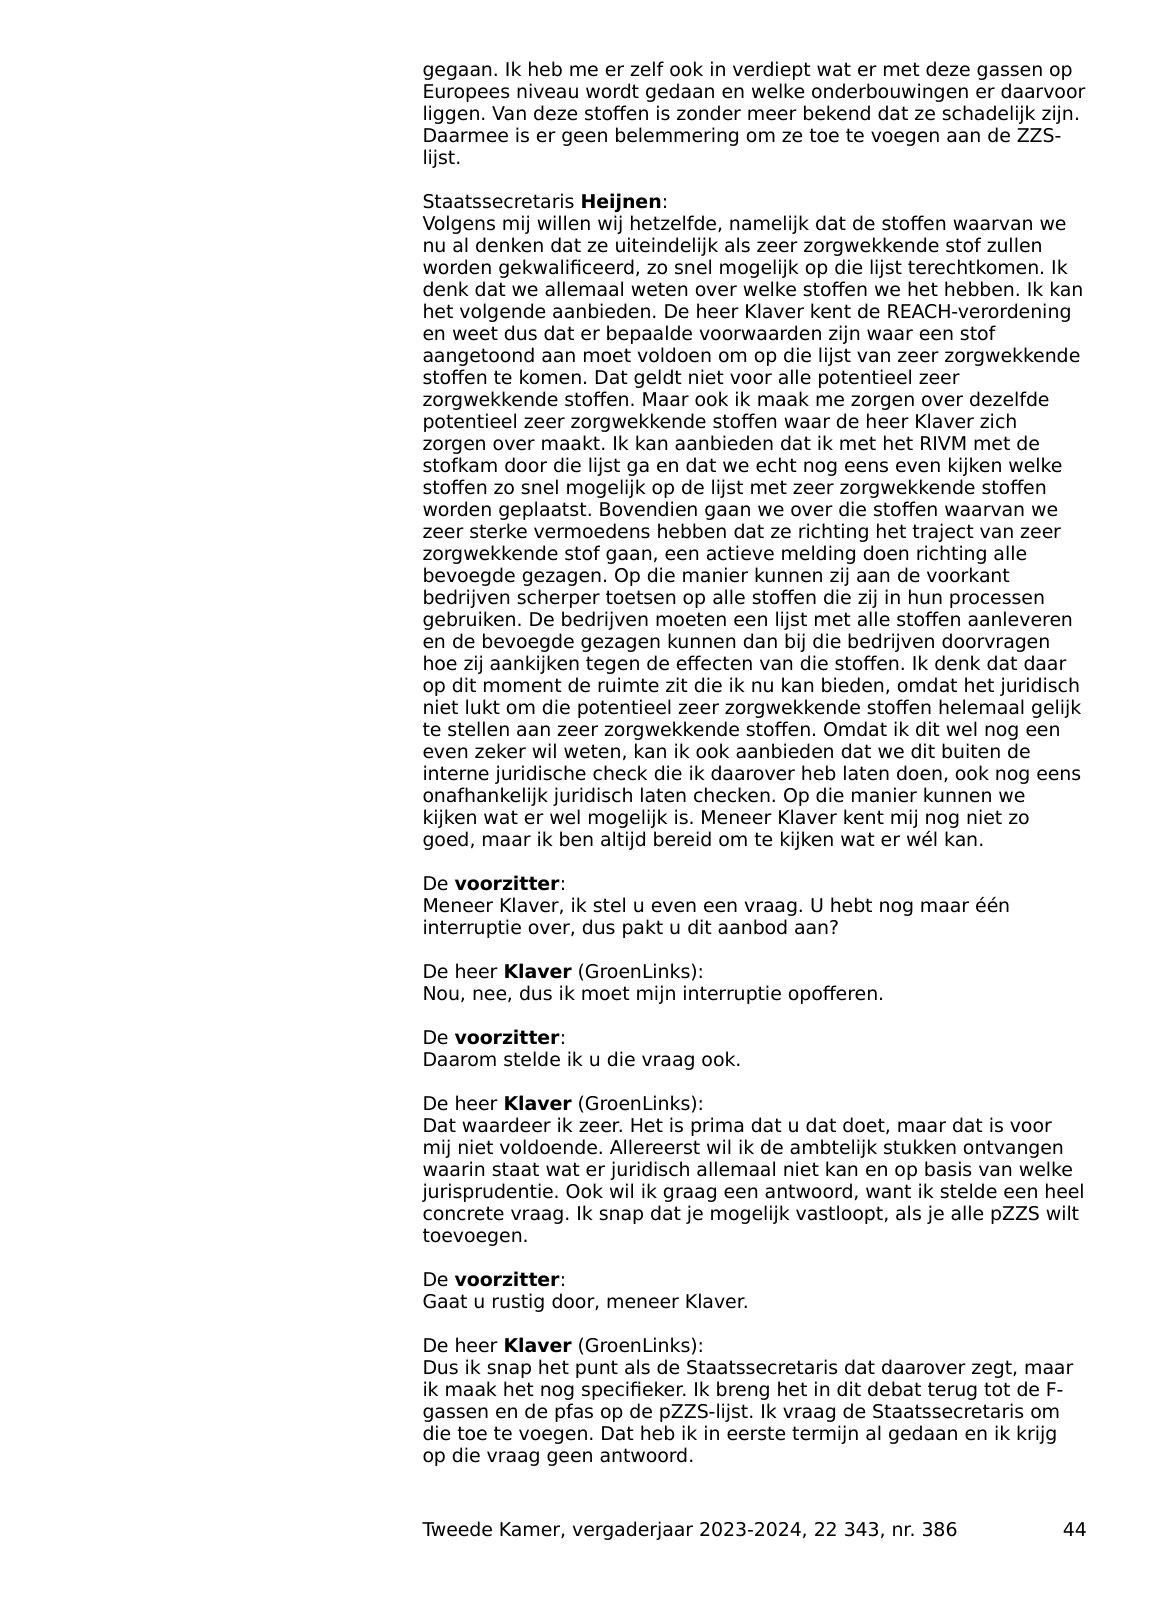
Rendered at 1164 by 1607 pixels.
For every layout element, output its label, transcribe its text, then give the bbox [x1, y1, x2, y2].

text De voorzitter: [422, 873, 1087, 895]
text Dus ik snap het punt als de Staatssecretaris dat daarover zegt, maar ik maak het nog specifieker. Ik breng het in dit debat terug tot de F-gassen en de pfas op de pZZS-lijst. Ik vraag de Staatssecretaris om die toe te voegen. Dat heb ik in eerste termijn al gedaan en ik krijg op die vraag geen antwoord. [422, 1357, 1087, 1467]
text De voorzitter: [422, 1027, 1087, 1049]
text Daarom stelde ik u die vraag ook. [422, 1049, 1087, 1071]
text Gaat u rustig door, meneer Klaver. [422, 1291, 1087, 1313]
text De heer Klaver (GroenLinks): [422, 1335, 1087, 1357]
text Meneer Klaver, ik stel u even een vraag. U hebt nog maar één interruptie over, dus pakt u dit aanbod aan? [422, 895, 1087, 939]
text Dat waardeer ik zeer. Het is prima dat u dat doet, maar dat is voor mij niet voldoende. Allereerst wil ik de ambtelijk stukken ontvangen waarin staat wat er juridisch allemaal niet kan en op basis van welke jurisprudentie. Ook wil ik graag een antwoord, want ik stelde een heel concrete vraag. Ik snap dat je mogelijk vastloopt, als je alle pZZS wilt toevoegen. [422, 1115, 1087, 1247]
text De heer Klaver (GroenLinks): [422, 961, 1087, 983]
text Volgens mij willen wij hetzelfde, namelijk dat de stoffen waarvan we nu al denken dat ze uiteindelijk als zeer zorgwekkende stof zullen worden gekwalificeerd, zo snel mogelijk op die lijst terechtkomen. Ik denk dat we allemaal weten over welke stoffen we het hebben. Ik kan het volgende aanbieden. De heer Klaver kent de REACH-verordening en weet dus dat er bepaalde voorwaarden zijn waar een stof aangetoond aan moet voldoen om op die lijst van zeer zorgwekkende stoffen te komen. Dat geldt niet voor alle potentieel zeer zorgwekkende stoffen. Maar ook ik maak me zorgen over dezelfde potentieel zeer zorgwekkende stoffen waar de heer Klaver zich zorgen over maakt. Ik kan aanbieden dat ik met het RIVM met de stofkam door die lijst ga en dat we echt nog eens even kijken welke stoffen zo snel mogelijk op de lijst met zeer zorgwekkende stoffen worden geplaatst. Bovendien gaan we over die stoffen waarvan we zeer sterke vermoedens hebben dat ze richting het traject van zeer zorgwekkende stof gaan, een actieve melding doen richting alle bevoegde gezagen. Op die manier kunnen zij aan de voorkant bedrijven scherper toetsen op alle stoffen die zij in hun processen gebruiken. De bedrijven moeten een lijst met alle stoffen aanleveren en de bevoegde gezagen kunnen dan bij die bedrijven doorvragen hoe zij aankijken tegen de effecten van die stoffen. Ik denk dat daar op dit moment de ruimte zit die ik nu kan bieden, omdat het juridisch niet lukt om die potentieel zeer zorgwekkende stoffen helemaal gelijk te stellen aan zeer zorgwekkende stoffen. Omdat ik dit wel nog een even zeker wil weten, kan ik ook aanbieden dat we dit buiten de interne juridische check die ik daarover heb laten doen, ook nog eens onafhankelijk juridisch laten checken. Op die manier kunnen we kijken wat er wel mogelijk is. Meneer Klaver kent mij nog niet zo goed, maar ik ben altijd bereid om te kijken wat er wél kan. [422, 213, 1087, 851]
text De heer Klaver (GroenLinks): [422, 1093, 1087, 1115]
text gegaan. Ik heb me er zelf ook in verdiept wat er met deze gassen op Europees niveau wordt gedaan en welke onderbouwingen er daarvoor liggen. Van deze stoffen is zonder meer bekend dat ze schadelijk zijn. Daarmee is er geen belemmering om ze toe te voegen aan de ZZS-lijst. [422, 59, 1087, 169]
text Staatssecretaris Heijnen: [422, 191, 1087, 213]
text De voorzitter: [422, 1269, 1087, 1291]
text Nou, nee, dus ik moet mijn interruptie opofferen. [422, 983, 1087, 1005]
